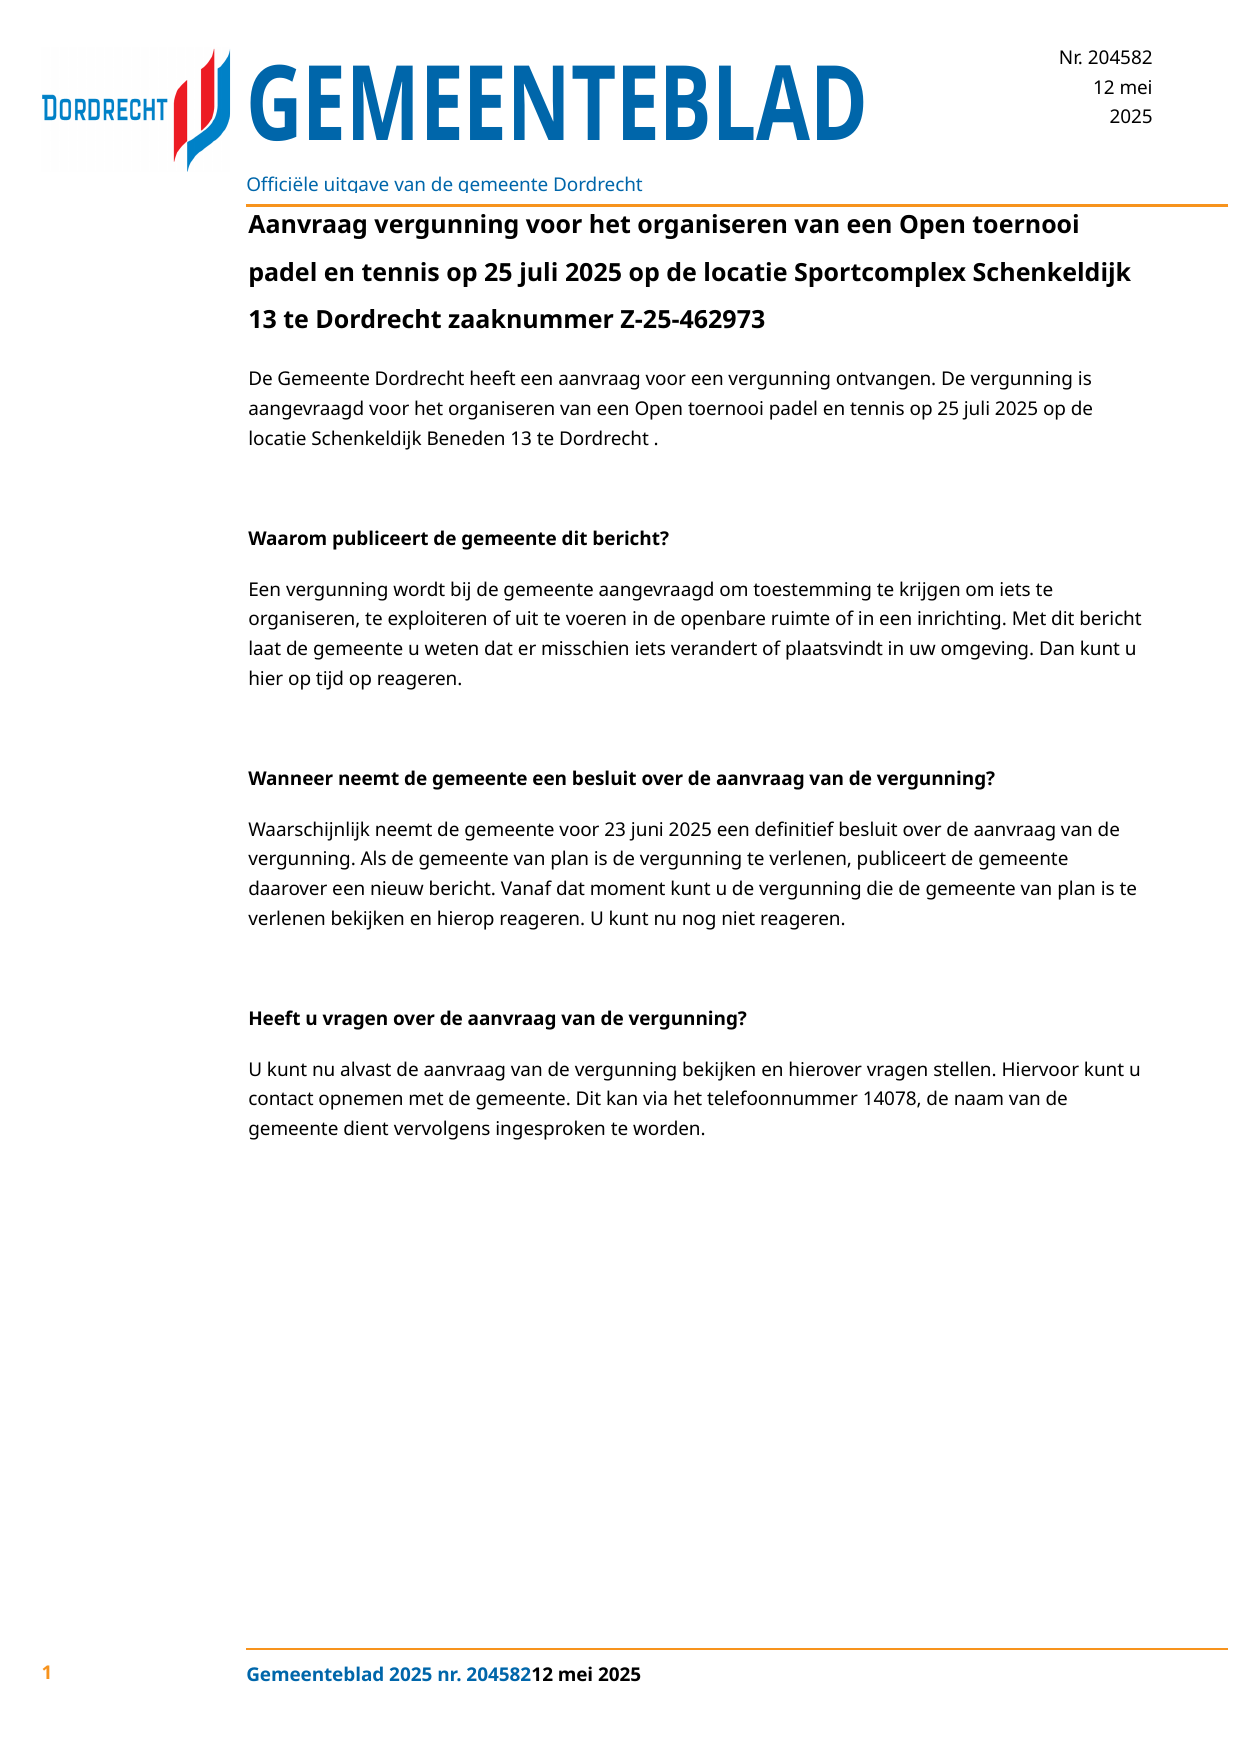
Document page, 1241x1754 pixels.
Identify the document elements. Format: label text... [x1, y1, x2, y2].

text De Gemeente Dordrecht heeft een aanvraag voor een vergunning ontvangen. De vergunning is aangevraagd voor het organiseren van een Open toernooi padel en tennis op 25 juli 2025 op de locatie Schenkeldijk Beneden 13 te Dordrecht . [248, 366, 1152, 450]
text U kunt nu alvast de aanvraag van de vergunning bekijken en hierover vragen stellen. Hiervoor kunt u contact opnemen met de gemeente. Dit kan via het telefoonnummer 14078, de naam van de gemeente dient vervolgens ingesproken te worden. [248, 1056, 1152, 1141]
text Waarom publiceert de gemeente dit bericht? [248, 526, 1152, 551]
text Een vergunning wordt bij de gemeente aangevraagd om toestemming te krijgen om iets te organiseren, te exploiteren of uit te voeren in de openbare ruimte of in een inrichting. Met dit bericht laat de gemeente u weten dat er misschien iets verandert of plaatsvindt in uw omgeving. Dan kunt u hier op tijd op reageren. [248, 576, 1152, 690]
text Aanvraag vergunning voor het organiseren van een Open toernooi padel en tennis op 25 juli 2025 op de locatie Sportcomplex Schenkeldijk 13 te Dordrecht zaaknummer Z-25-462973 [248, 207, 1152, 336]
text Wanneer neemt de gemeente een besluit over de aanvraag van de vergunning? [248, 766, 1152, 791]
picture [41, 47, 231, 172]
text Heeft u vragen over de aanvraag van de vergunning? [248, 1006, 1152, 1031]
text Waarschijnlijk neemt de gemeente voor 23 juni 2025 een definitief besluit over de aanvraag van de vergunning. Als de gemeente van plan is de vergunning te verlenen, publiceert de gemeente daarover een nieuw bericht. Vanaf dat moment kunt u de vergunning die de gemeente van plan is te verlenen bekijken en hierop reageren. U kunt nu nog niet reageren. [248, 816, 1152, 930]
